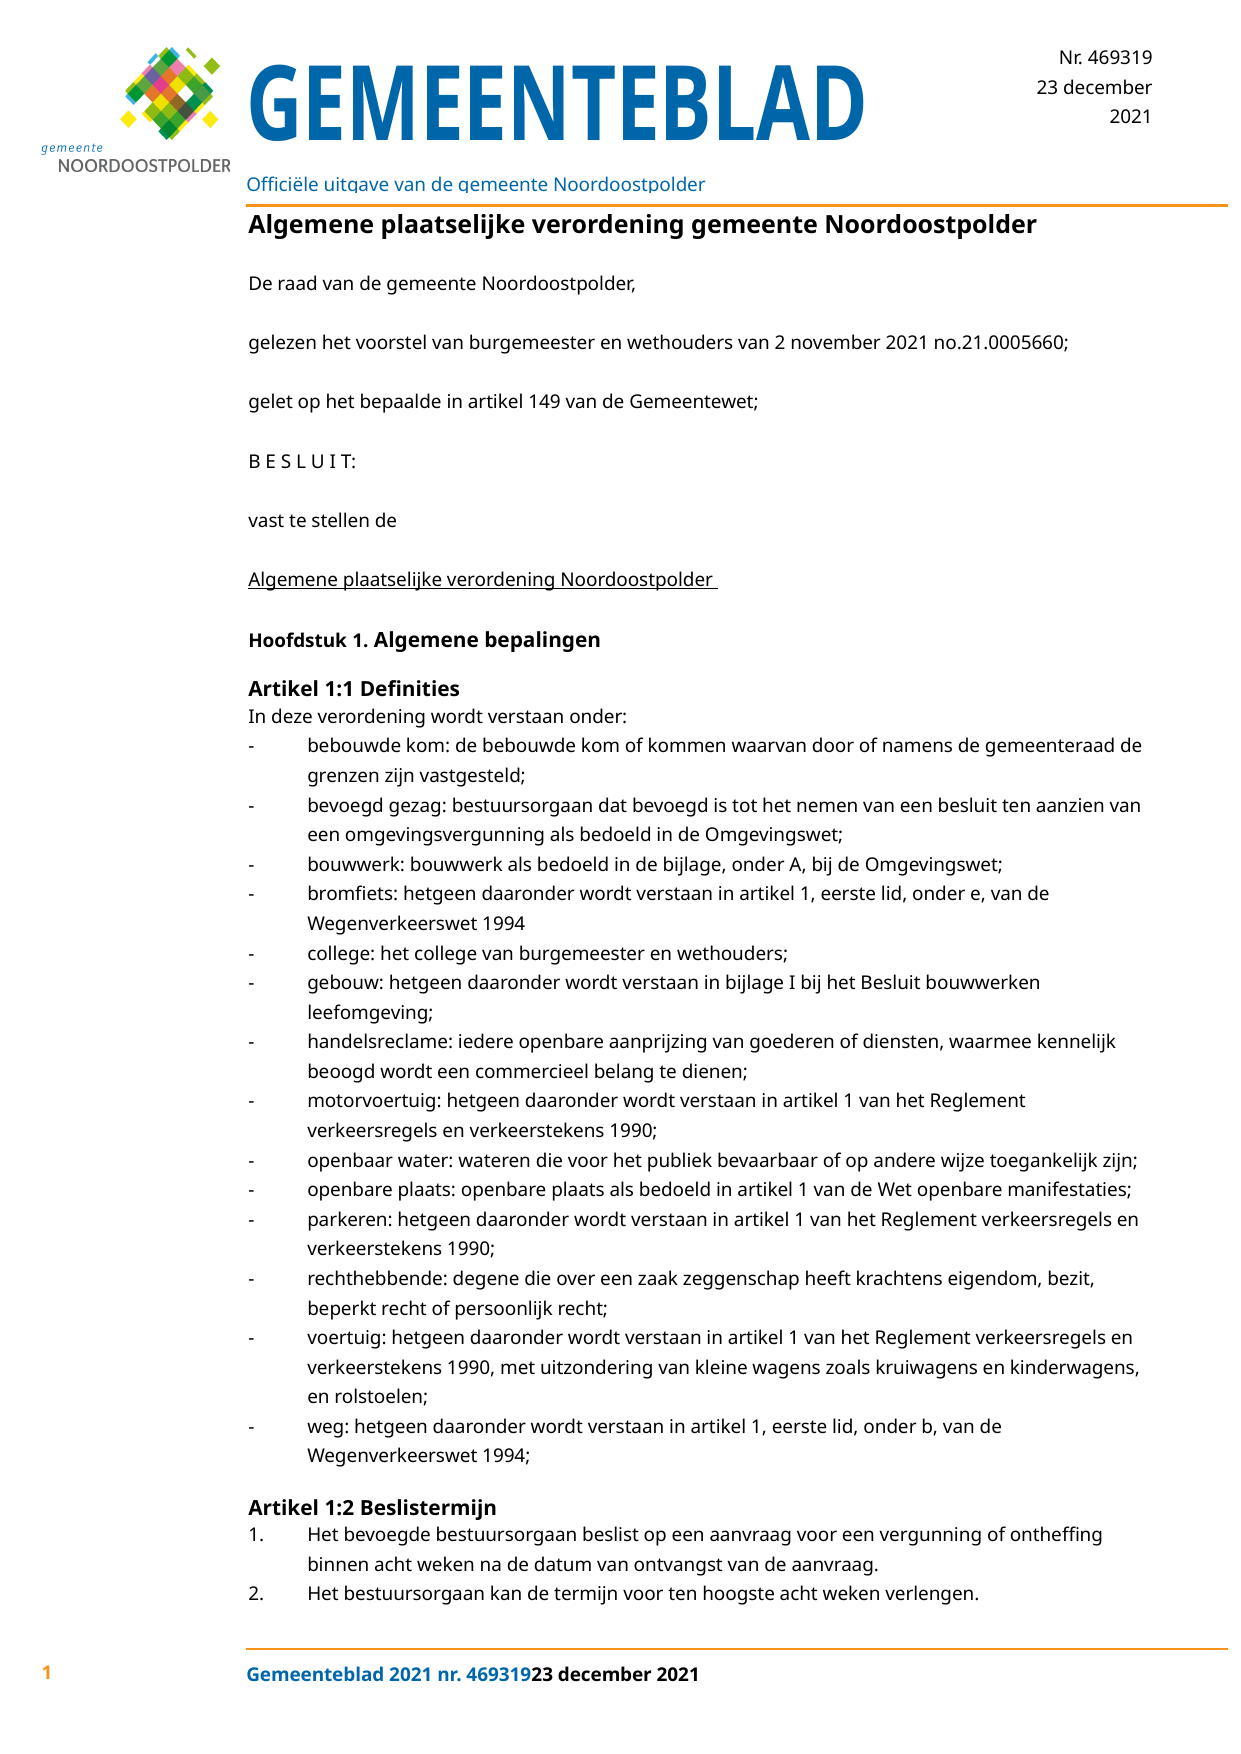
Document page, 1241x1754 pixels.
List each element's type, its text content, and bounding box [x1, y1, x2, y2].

list college: het college van burgemeester en wethouders; [248, 940, 1152, 965]
text vast te stellen de [248, 507, 1152, 533]
text De raad van de gemeente Noordoostpolder, [248, 270, 1152, 296]
list voertuig: hetgeen daaronder wordt verstaan in artikel 1 van het Reglement verkeersregels en verkeerstekens 1990, met uitzondering van kleine wagens zoals kruiwagens en kinderwagens, en rolstoelen; [248, 1324, 1152, 1409]
list openbare plaats: openbare plaats als bedoeld in artikel 1 van de Wet openbare manifestaties; [248, 1176, 1152, 1202]
list bevoegd gezag: bestuursorgaan dat bevoegd is tot het nemen van een besluit ten aanzien van een omgevingsvergunning als bedoeld in de Omgevingswet; [248, 792, 1152, 847]
text Artikel 1:2 Beslistermijn [248, 1493, 1152, 1521]
list bromfiets: hetgeen daaronder wordt verstaan in artikel 1, eerste lid, onder e, van de Wegenverkeerswet 1994 [248, 881, 1152, 936]
list weg: hetgeen daaronder wordt verstaan in artikel 1, eerste lid, onder b, van de Wegenverkeerswet 1994; [248, 1413, 1152, 1468]
text Artikel 1:1 Definities [248, 674, 1152, 703]
text In deze verordening wordt verstaan onder: [248, 703, 1152, 729]
list Het bevoegde bestuursorgaan beslist op een aanvraag voor een vergunning of ontheffing binnen acht weken na de datum van ontvangst van de aanvraag. [248, 1521, 1152, 1577]
list handelsreclame: iedere openbare aanprijzing van goederen of diensten, waarmee kennelijk beoogd wordt een commercieel belang te dienen; [248, 1028, 1152, 1084]
list parkeren: hetgeen daaronder wordt verstaan in artikel 1 van het Reglement verkeersregels en verkeerstekens 1990; [248, 1206, 1152, 1261]
text Algemene plaatselijke verordening gemeente Noordoostpolder [248, 207, 1152, 241]
picture [41, 47, 231, 172]
text B E S L U I T: [248, 448, 1152, 473]
text Algemene plaatselijke verordening Noordoostpolder [248, 566, 1152, 592]
list Het bestuursorgaan kan de termijn voor ten hoogste acht weken verlengen. [248, 1581, 1152, 1606]
list gebouw: hetgeen daaronder wordt verstaan in bijlage I bij het Besluit bouwwerken leefomgeving; [248, 969, 1152, 1024]
text gelet op het bepaalde in artikel 149 van de Gemeentewet; [248, 389, 1152, 414]
text Hoofdstuk 1. Algemene bepalingen [248, 625, 1152, 654]
list rechthebbende: degene die over een zaak zeggenschap heeft krachtens eigendom, bezit, beperkt recht of persoonlijk recht; [248, 1265, 1152, 1320]
list openbaar water: wateren die voor het publiek bevaarbaar of op andere wijze toegankelijk zijn; [248, 1147, 1152, 1172]
text gelezen het voorstel van burgemeester en wethouders van 2 november 2021 no.21.0005660; [248, 329, 1152, 355]
list bouwwerk: bouwwerk als bedoeld in de bijlage, onder A, bij de Omgevingswet; [248, 851, 1152, 877]
list motorvoertuig: hetgeen daaronder wordt verstaan in artikel 1 van het Reglement verkeersregels en verkeerstekens 1990; [248, 1088, 1152, 1143]
list bebouwde kom: de bebouwde kom of kommen waarvan door of namens de gemeenteraad de grenzen zijn vastgesteld; [248, 733, 1152, 788]
